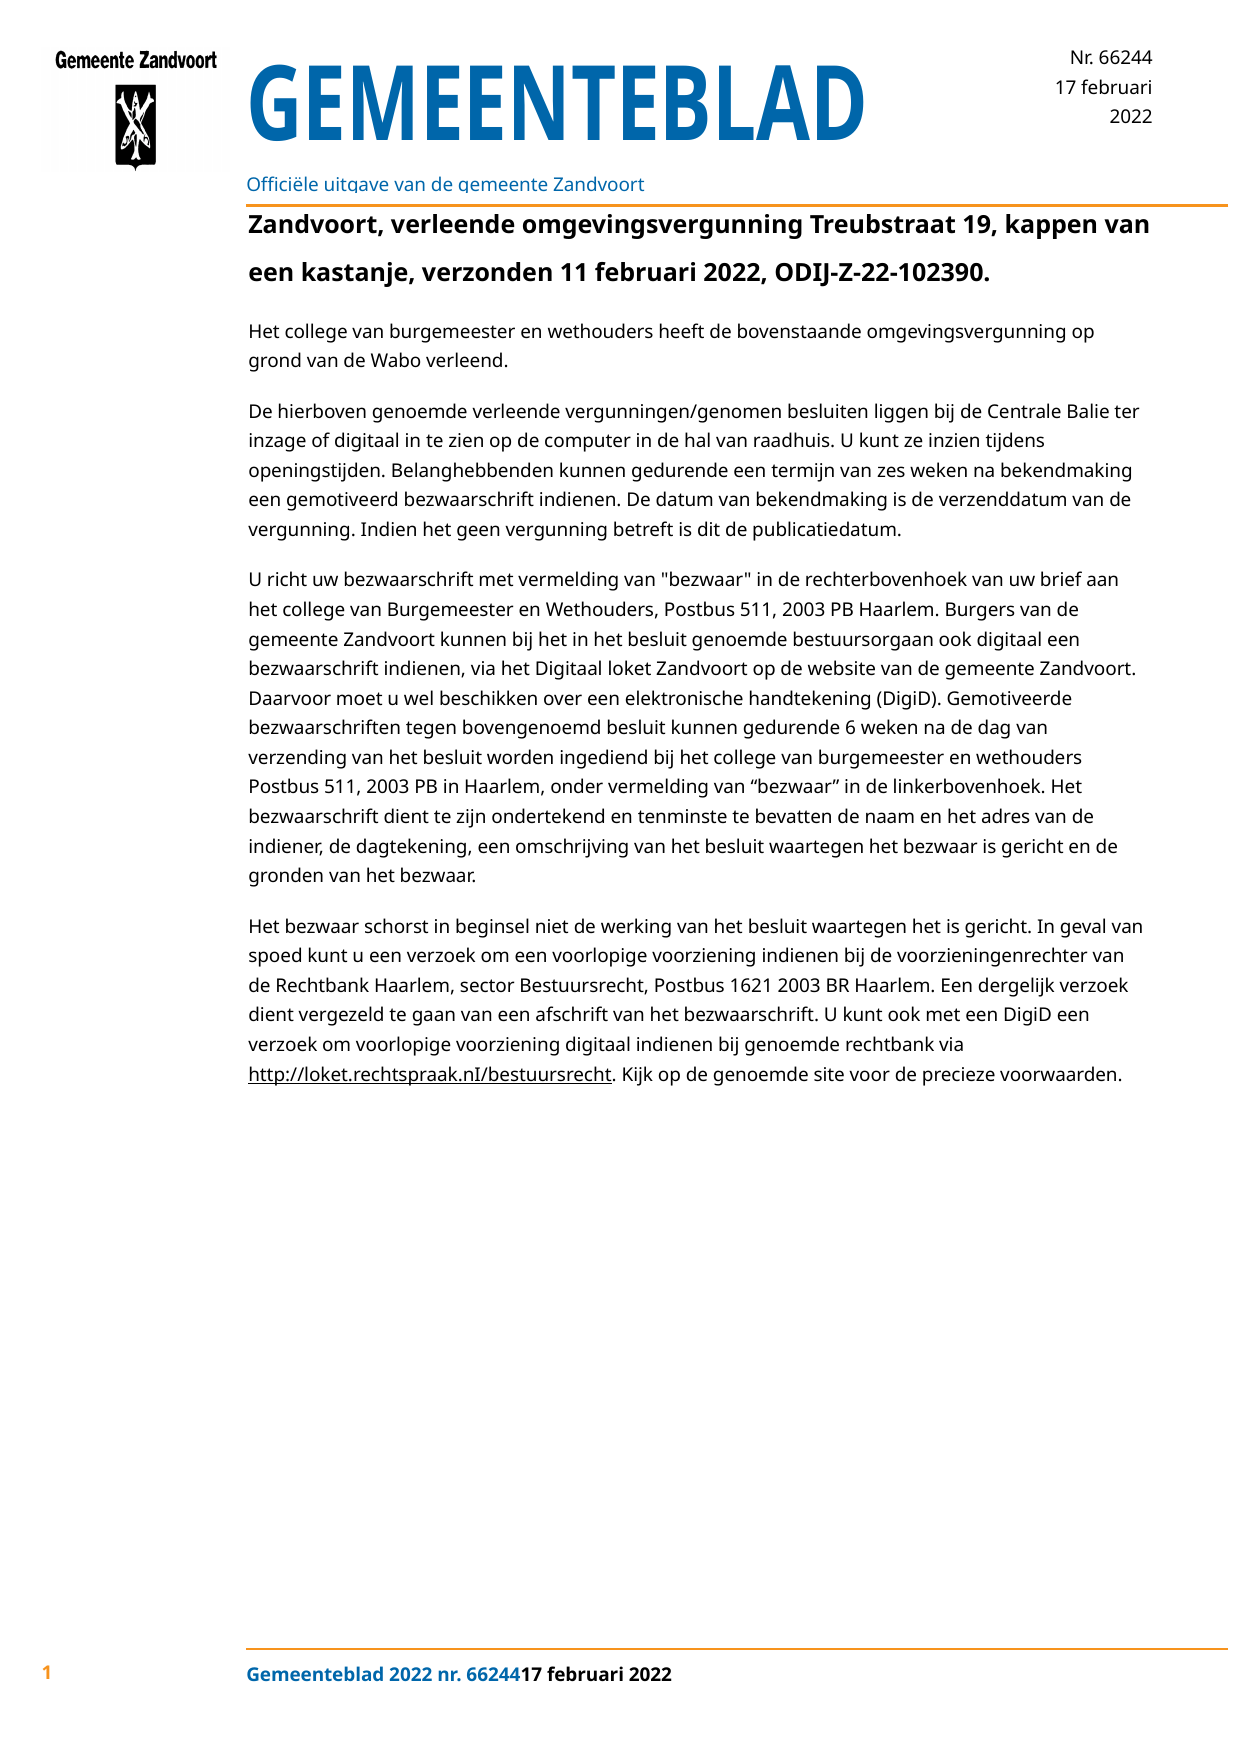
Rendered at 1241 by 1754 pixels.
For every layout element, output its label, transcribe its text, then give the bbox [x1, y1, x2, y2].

text De hierboven genoemde verleende vergunningen/genomen besluiten liggen bij de Centrale Balie ter inzage of digitaal in te zien op de computer in de hal van raadhuis. U kunt ze inzien tijdens openingstijden. Belanghebbenden kunnen gedurende een termijn van zes weken na bekendmaking een gemotiveerd bezwaarschrift indienen. De datum van bekendmaking is de verzenddatum van de vergunning. Indien het geen vergunning betreft is dit de publicatiedatum. [248, 398, 1152, 542]
text U richt uw bezwaarschrift met vermelding van "bezwaar" in de rechterbovenhoek van uw brief aan het college van Burgemeester en Wethouders, Postbus 511, 2003 PB Haarlem. Burgers van de gemeente Zandvoort kunnen bij het in het besluit genoemde bestuursorgaan ook digitaal een bezwaarschrift indienen, via het Digitaal loket Zandvoort op de website van de gemeente Zandvoort. Daarvoor moet u wel beschikken over een elektronische handtekening (DigiD). Gemotiveerde bezwaarschriften tegen bovengenoemd besluit kunnen gedurende 6 weken na de dag van verzending van het besluit worden ingediend bij het college van burgemeester en wethouders Postbus 511, 2003 PB in Haarlem, onder vermelding van “bezwaar” in de linkerbovenhoek. Het bezwaarschrift dient te zijn ondertekend en tenminste te bevatten de naam en het adres van de indiener, de dagtekening, een omschrijving van het besluit waartegen het bezwaar is gericht en de gronden van het bezwaar. [248, 567, 1152, 888]
text Het college van burgemeester en wethouders heeft de bovenstaande omgevingsvergunning op grond van de Wabo verleend. [248, 318, 1152, 373]
text Zandvoort, verleende omgevingsvergunning Treubstraat 19, kappen van een kastanje, verzonden 11 februari 2022, ODIJ-Z-22-102390. [248, 207, 1152, 288]
text Het bezwaar schorst in beginsel niet de werking van het besluit waartegen het is gericht. In geval van spoed kunt u een verzoek om een voorlopige voorziening indienen bij de voorzieningenrechter van de Rechtbank Haarlem, sector Bestuursrecht, Postbus 1621 2003 BR Haarlem. Een dergelijk verzoek dient vergezeld te gaan van een afschrift van het bezwaarschrift. U kunt ook met een DigiD een verzoek om voorlopige voorziening digitaal indienen bij genoemde rechtbank via http://loket.rechtspraak.nI/bestuursrecht. Kijk op de genoemde site voor de precieze voorwaarden. [248, 913, 1152, 1087]
picture [41, 47, 231, 172]
